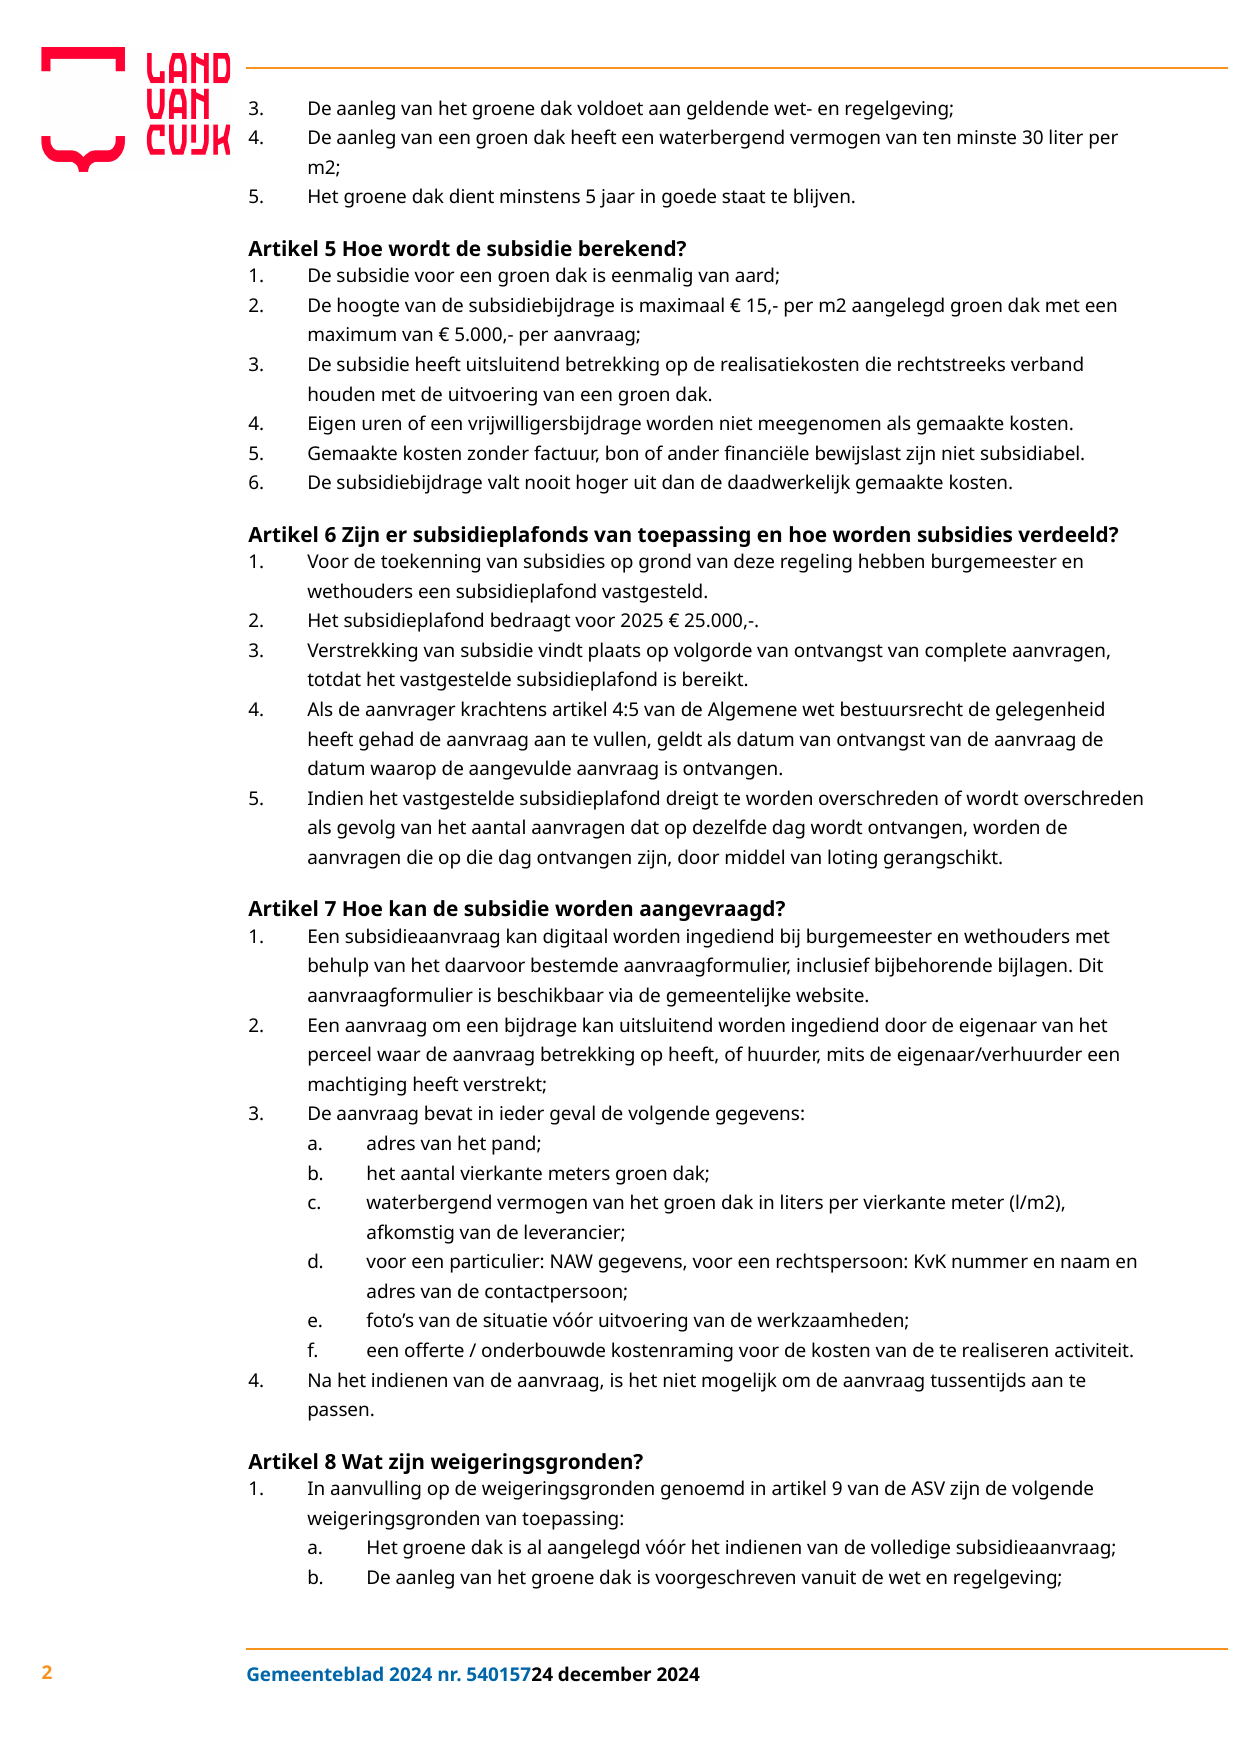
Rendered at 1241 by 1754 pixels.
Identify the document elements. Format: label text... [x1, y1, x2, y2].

list voor een particulier: NAW gegevens, voor een rechtspersoon: KvK nummer en naam en adres van de contactpersoon; [307, 1248, 1152, 1304]
list In aanvulling op de weigeringsgronden genoemd in artikel 9 van de ASV zijn de volgende weigeringsgronden van toepassing: [248, 1475, 1152, 1531]
list Het groene dak dient minstens 5 jaar in goede staat te blijven. [248, 183, 1152, 209]
list Een subsidieaanvraag kan digitaal worden ingediend bij burgemeester en wethouders met behulp van het daarvoor bestemde aanvraagformulier, inclusief bijbehorende bijlagen. Dit aanvraagformulier is beschikbaar via de gemeentelijke website. [248, 923, 1152, 1008]
list De hoogte van de subsidiebijdrage is maximaal € 15,- per m2 aangelegd groen dak met een maximum van € 5.000,- per aanvraag; [248, 292, 1152, 347]
text Artikel 7 Hoe kan de subsidie worden aangevraagd? [248, 894, 1152, 923]
list De aanleg van het groene dak is voorgeschreven vanuit de wet en regelgeving; [307, 1564, 1152, 1590]
list waterbergend vermogen van het groen dak in liters per vierkante meter (l/m2), afkomstig van de leverancier; [307, 1189, 1152, 1244]
list Een aanvraag om een bijdrage kan uitsluitend worden ingediend door de eigenaar van het perceel waar de aanvraag betrekking op heeft, of huurder, mits de eigenaar/verhuurder een machtiging heeft verstrekt; [248, 1012, 1152, 1097]
list Gemaakte kosten zonder factuur, bon of ander financiële bewijslast zijn niet subsidiabel. [248, 440, 1152, 466]
list Als de aanvrager krachtens artikel 4:5 van de Algemene wet bestuursrecht de gelegenheid heeft gehad de aanvraag aan te vullen, geldt als datum van ontvangst van de aanvraag de datum waarop de aangevulde aanvraag is ontvangen. [248, 696, 1152, 781]
list foto’s van de situatie vóór uitvoering van de werkzaamheden; [307, 1308, 1152, 1333]
text Artikel 6 Zijn er subsidieplafonds van toepassing en hoe worden subsidies verdeeld? [248, 520, 1152, 548]
list De subsidiebijdrage valt nooit hoger uit dan de daadwerkelijk gemaakte kosten. [248, 469, 1152, 495]
list De aanleg van het groene dak voldoet aan geldende wet- en regelgeving; [248, 95, 1152, 121]
list Indien het vastgestelde subsidieplafond dreigt te worden overschreden of wordt overschreden als gevolg van het aantal aanvragen dat op dezelfde dag wordt ontvangen, worden de aanvragen die op die dag ontvangen zijn, door middel van loting gerangschikt. [248, 785, 1152, 870]
list Verstrekking van subsidie vindt plaats op volgorde van ontvangst van complete aanvragen, totdat het vastgestelde subsidieplafond is bereikt. [248, 637, 1152, 692]
list De aanvraag bevat in ieder geval de volgende gegevens: [248, 1101, 1152, 1126]
picture [41, 47, 231, 172]
list De subsidie heeft uitsluitend betrekking op de realisatiekosten die rechtstreeks verband houden met de uitvoering van een groen dak. [248, 351, 1152, 406]
text Artikel 5 Hoe wordt de subsidie berekend? [248, 234, 1152, 262]
list Voor de toekenning van subsidies op grond van deze regeling hebben burgemeester en wethouders een subsidieplafond vastgesteld. [248, 548, 1152, 604]
text Artikel 8 Wat zijn weigeringsgronden? [248, 1447, 1152, 1475]
list Het groene dak is al aangelegd vóór het indienen van de volledige subsidieaanvraag; [307, 1534, 1152, 1560]
list een offerte / onderbouwde kostenraming voor de kosten van de te realiseren activiteit. [307, 1337, 1152, 1363]
list Na het indienen van de aanvraag, is het niet mogelijk om de aanvraag tussentijds aan te passen. [248, 1367, 1152, 1422]
list adres van het pand; [307, 1130, 1152, 1156]
list Eigen uren of een vrijwilligersbijdrage worden niet meegenomen als gemaakte kosten. [248, 410, 1152, 436]
list De subsidie voor een groen dak is eenmalig van aard; [248, 262, 1152, 288]
list De aanleg van een groen dak heeft een waterbergend vermogen van ten minste 30 liter per m2; [248, 124, 1152, 180]
list het aantal vierkante meters groen dak; [307, 1160, 1152, 1185]
list Het subsidieplafond bedraagt voor 2025 € 25.000,-. [248, 607, 1152, 633]
